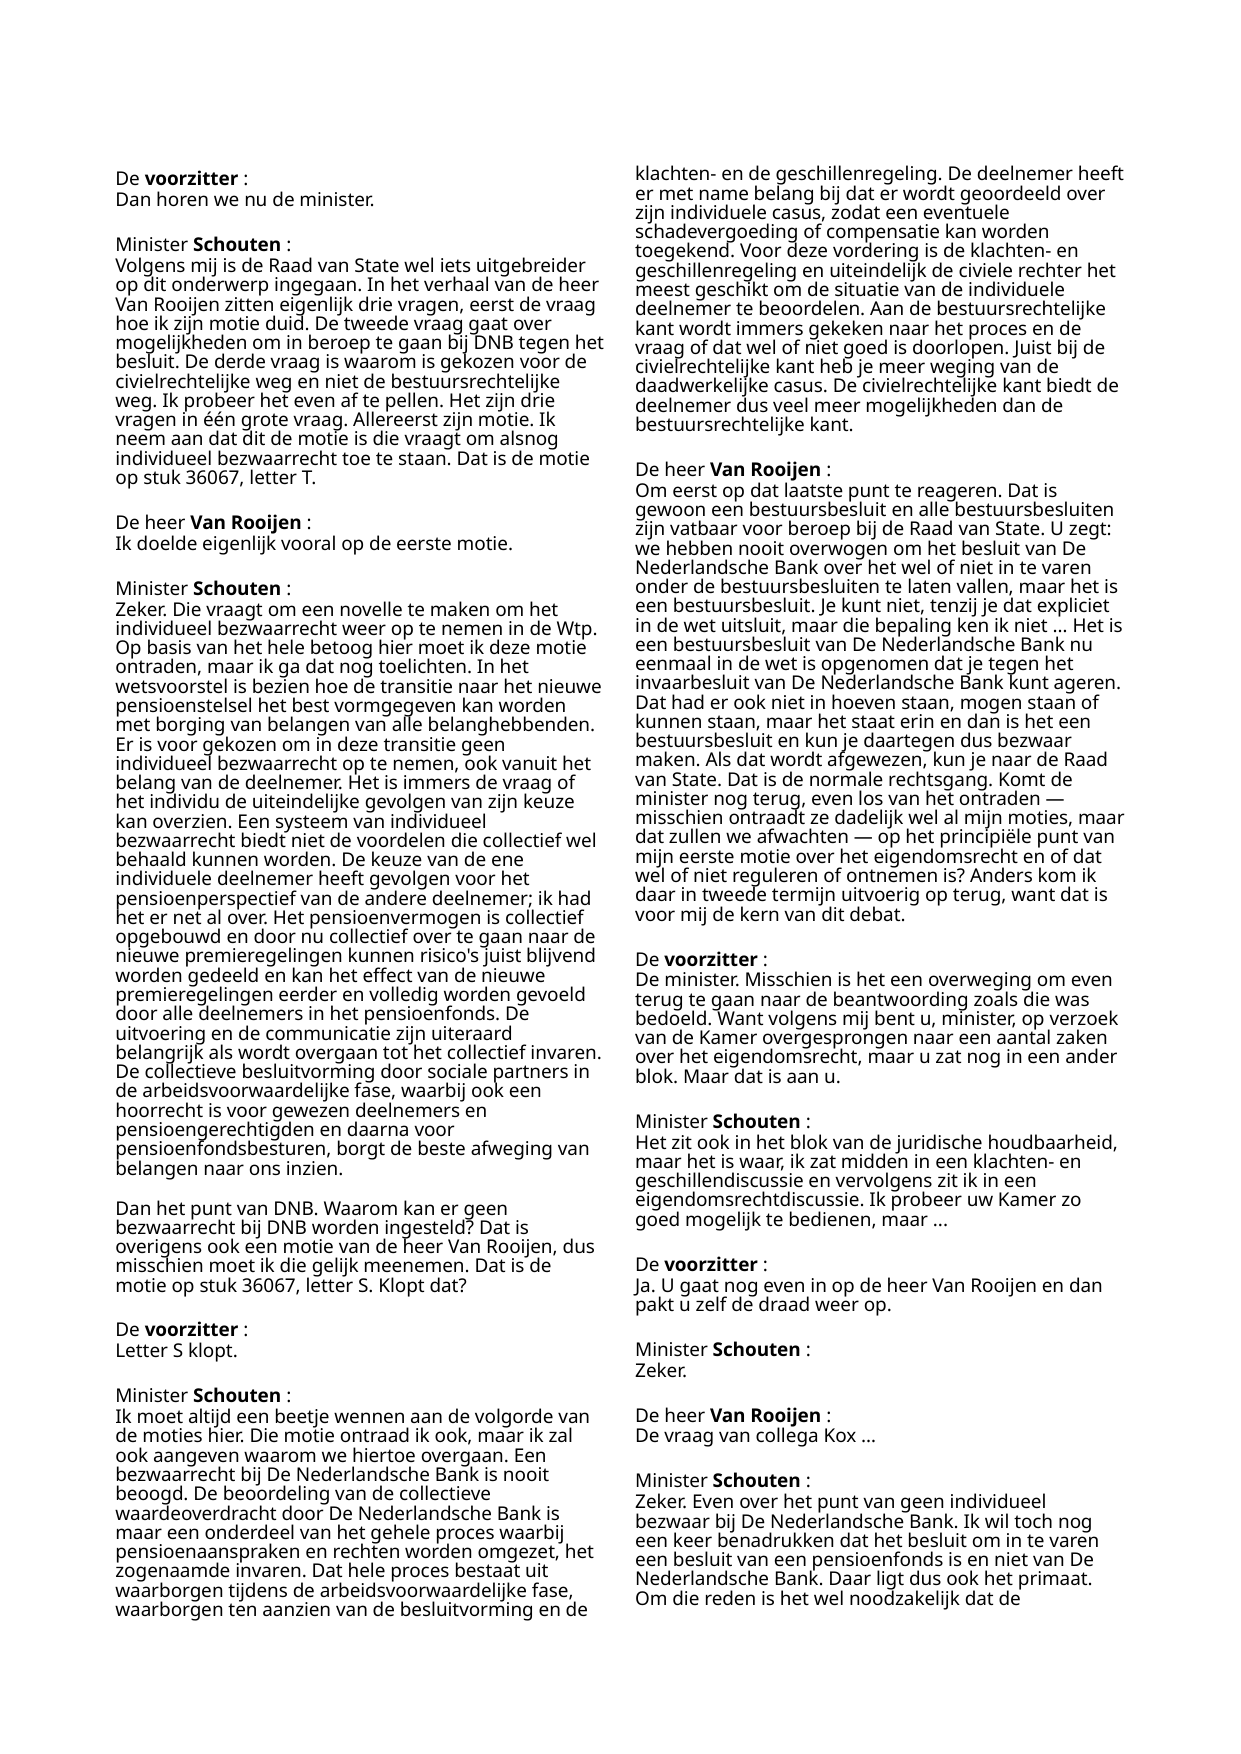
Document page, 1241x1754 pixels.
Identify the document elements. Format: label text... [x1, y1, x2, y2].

text De vraag van collega Kox … [635, 1427, 1125, 1447]
text Minister Schouten : [635, 1108, 1125, 1134]
text De heer Van Rooijen : [635, 1402, 1125, 1427]
text Minister Schouten : [115, 231, 605, 257]
text Minister Schouten : [635, 1468, 1125, 1493]
text De voorzitter : [115, 1317, 605, 1342]
text Zeker. [635, 1362, 1125, 1381]
text Letter S klopt. [115, 1342, 605, 1362]
text Dan het punt van DNB. Waarom kan er geen bezwaarrecht bij DNB worden ingesteld? Dat is overigens ook een motie van de heer Van Rooijen, dus misschien moet ik die gelijk meenemen. Dat is de motie op stuk 36067, letter S. Klopt dat? [115, 1199, 605, 1296]
text Het zit ook in het blok van de juridische houdbaarheid, maar het is waar, ik zat midden in een klachten- en geschillendiscussie en vervolgens zit ik in een eigendomsrechtdiscussie. Ik probeer uw Kamer zo goed mogelijk te bedienen, maar ... [635, 1134, 1125, 1230]
text De voorzitter : [635, 1251, 1125, 1277]
text Ik moet altijd een beetje wennen aan de volgorde van de moties hier. Die motie ontraad ik ook, maar ik zal ook aangeven waarom we hiertoe overgaan. Een bezwaarrecht bij De Nederlandsche Bank is nooit beoogd. De beoordeling van de collectieve waardeoverdracht door De Nederlandsche Bank is maar een onderdeel van het gehele proces waarbij pensioenaanspraken en rechten worden omgezet, het zogenaamde invaren. Dat hele proces bestaat uit waarborgen tijdens de arbeidsvoorwaardelijke fase, waarborgen ten aanzien van de besluitvorming en de [115, 1408, 605, 1620]
text De voorzitter : [635, 946, 1125, 971]
text klachten- en de geschillenregeling. De deelnemer heeft er met name belang bij dat er wordt geoordeeld over zijn individuele casus, zodat een eventuele schadevergoeding of compensatie kan worden toegekend. Voor deze vordering is de klachten- en geschillenregeling en uiteindelijk de civiele rechter het meest geschikt om de situatie van de individuele deelnemer te beoordelen. Aan de bestuursrechtelijke kant wordt immers gekeken naar het proces en de vraag of dat wel of niet goed is doorlopen. Juist bij de civielrechtelijke kant heb je meer weging van de daadwerkelijke casus. De civielrechtelijke kant biedt de deelnemer dus veel meer mogelijkheden dan de bestuursrechtelijke kant. [635, 165, 1125, 435]
text Ik doelde eigenlijk vooral op de eerste motie. [115, 535, 605, 554]
text Minister Schouten : [115, 1382, 605, 1408]
text De minister. Misschien is het een overweging om even terug te gaan naar de beantwoording zoals die was bedoeld. Want volgens mij bent u, minister, op verzoek van de Kamer overgesprongen naar een aantal zaken over het eigendomsrecht, maar u zat nog in een ander blok. Maar dat is aan u. [635, 971, 1125, 1087]
text De voorzitter : [115, 165, 605, 191]
text Ja. U gaat nog even in op de heer Van Rooijen en dan pakt u zelf de draad weer op. [635, 1277, 1125, 1315]
text Minister Schouten : [635, 1336, 1125, 1362]
text Zeker. Die vraagt om een novelle te maken om het individueel bezwaarrecht weer op te nemen in de Wtp. Op basis van het hele betoog hier moet ik deze motie ontraden, maar ik ga dat nog toelichten. In het wetsvoorstel is bezien hoe de transitie naar het nieuwe pensioenstelsel het best vormgegeven kan worden met borging van belangen van alle belanghebbenden. Er is voor gekozen om in deze transitie geen individueel bezwaarrecht op te nemen, ook vanuit het belang van de deelnemer. Het is immers de vraag of het individu de uiteindelijke gevolgen van zijn keuze kan overzien. Een systeem van individueel bezwaarrecht biedt niet de voordelen die collectief wel behaald kunnen worden. De keuze van de ene individuele deelnemer heeft gevolgen voor het pensioenperspectief van de andere deelnemer; ik had het er net al over. Het pensioenvermogen is collectief opgebouwd en door nu collectief over te gaan naar de nieuwe premieregelingen kunnen risico's juist blijvend worden gedeeld en kan het effect van de nieuwe premieregelingen eerder en volledig worden gevoeld door alle deelnemers in het pensioenfonds. De uitvoering en de communicatie zijn uiteraard belangrijk als wordt overgaan tot het collectief invaren. De collectieve besluitvorming door sociale partners in de arbeidsvoorwaardelijke fase, waarbij ook een hoorrecht is voor gewezen deelnemers en pensioengerechtigden en daarna voor pensioenfondsbesturen, borgt de beste afweging van belangen naar ons inzien. [115, 601, 605, 1179]
text Minister Schouten : [115, 575, 605, 601]
text Zeker. Even over het punt van geen individueel bezwaar bij De Nederlandsche Bank. Ik wil toch nog een keer benadrukken dat het besluit om in te varen een besluit van een pensioenfonds is en niet van De Nederlandsche Bank. Daar ligt dus ook het primaat. Om die reden is het wel noodzakelijk dat de [635, 1493, 1125, 1609]
text Om eerst op dat laatste punt te reageren. Dat is gewoon een bestuursbesluit en alle bestuursbesluiten zijn vatbaar voor beroep bij de Raad van State. U zegt: we hebben nooit overwogen om het besluit van De Nederlandsche Bank over het wel of niet in te varen onder de bestuursbesluiten te laten vallen, maar het is een bestuursbesluit. Je kunt niet, tenzij je dat expliciet in de wet uitsluit, maar die bepaling ken ik niet … Het is een bestuursbesluit van De Nederlandsche Bank nu eenmaal in de wet is opgenomen dat je tegen het invaarbesluit van De Nederlandsche Bank kunt ageren. Dat had er ook niet in hoeven staan, mogen staan of kunnen staan, maar het staat erin en dan is het een bestuursbesluit en kun je daartegen dus bezwaar maken. Als dat wordt afgewezen, kun je naar de Raad van State. Dat is de normale rechtsgang. Komt de minister nog terug, even los van het ontraden — misschien ontraadt ze dadelijk wel al mijn moties, maar dat zullen we afwachten — op het principiële punt van mijn eerste motie over het eigendomsrecht en of dat wel of niet reguleren of ontnemen is? Anders kom ik daar in tweede termijn uitvoerig op terug, want dat is voor mij de kern van dit debat. [635, 482, 1125, 925]
text De heer Van Rooijen : [635, 456, 1125, 482]
text Dan horen we nu de minister. [115, 191, 605, 210]
text De heer Van Rooijen : [115, 509, 605, 535]
text Volgens mij is de Raad van State wel iets uitgebreider op dit onderwerp ingegaan. In het verhaal van de heer Van Rooijen zitten eigenlijk drie vragen, eerst de vraag hoe ik zijn motie duid. De tweede vraag gaat over mogelijkheden om in beroep te gaan bij DNB tegen het besluit. De derde vraag is waarom is gekozen voor de civielrechtelijke weg en niet de bestuursrechtelijke weg. Ik probeer het even af te pellen. Het zijn drie vragen in één grote vraag. Allereerst zijn motie. Ik neem aan dat dit de motie is die vraagt om alsnog individueel bezwaarrecht toe te staan. Dat is de motie op stuk 36067, letter T. [115, 257, 605, 488]
